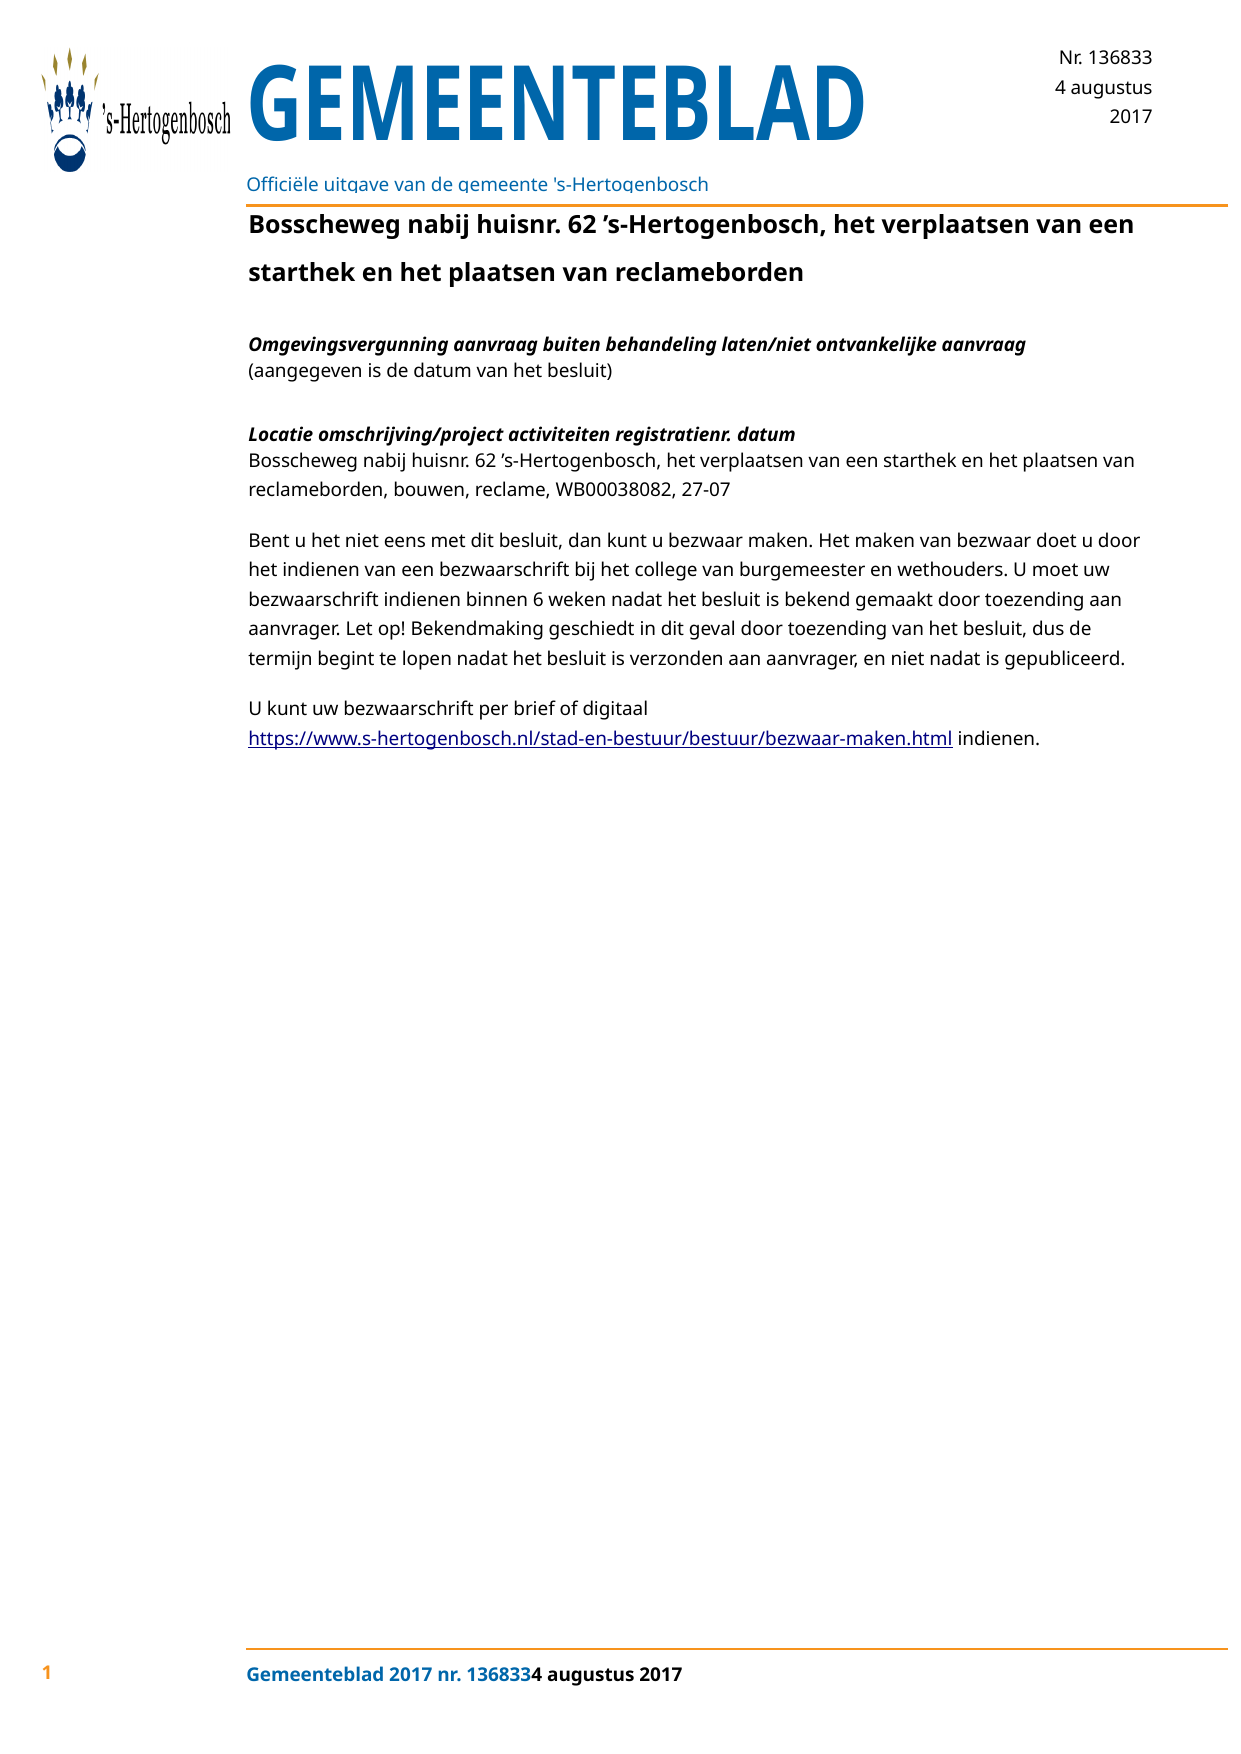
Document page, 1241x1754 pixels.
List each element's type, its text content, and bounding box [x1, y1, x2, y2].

text Bosscheweg nabij huisnr. 62 ’s-Hertogenbosch, het verplaatsen van een starthek en het plaatsen van reclameborden [248, 207, 1152, 288]
text Bosscheweg nabij huisnr. 62 ’s-Hertogenbosch, het verplaatsen van een starthek en het plaatsen van reclameborden, bouwen, reclame, WB00038082, 27-07 [248, 447, 1152, 502]
picture [41, 47, 231, 172]
text Omgevingsvergunning aanvraag buiten behandeling laten/niet ontvankelijke aanvraag [248, 331, 1152, 357]
text Locatie omschrijving/project activiteiten registratienr. datum [248, 421, 1152, 447]
text (aangegeven is de datum van het besluit) [248, 357, 1152, 383]
text U kunt uw bezwaarschrift per brief of digitaal https://www.s-hertogenbosch.nl/stad-en-bestuur/bestuur/bezwaar-maken.html indienen. [248, 696, 1152, 751]
text Bent u het niet eens met dit besluit, dan kunt u bezwaar maken. Het maken van bezwaar doet u door het indienen van een bezwaarschrift bij het college van burgemeester en wethouders. U moet uw bezwaarschrift indienen binnen 6 weken nadat het besluit is bekend gemaakt door toezending aan aanvrager. Let op! Bekendmaking geschiedt in dit geval door toezending van het besluit, dus de termijn begint te lopen nadat het besluit is verzonden aan aanvrager, en niet nadat is gepubliceerd. [248, 527, 1152, 671]
